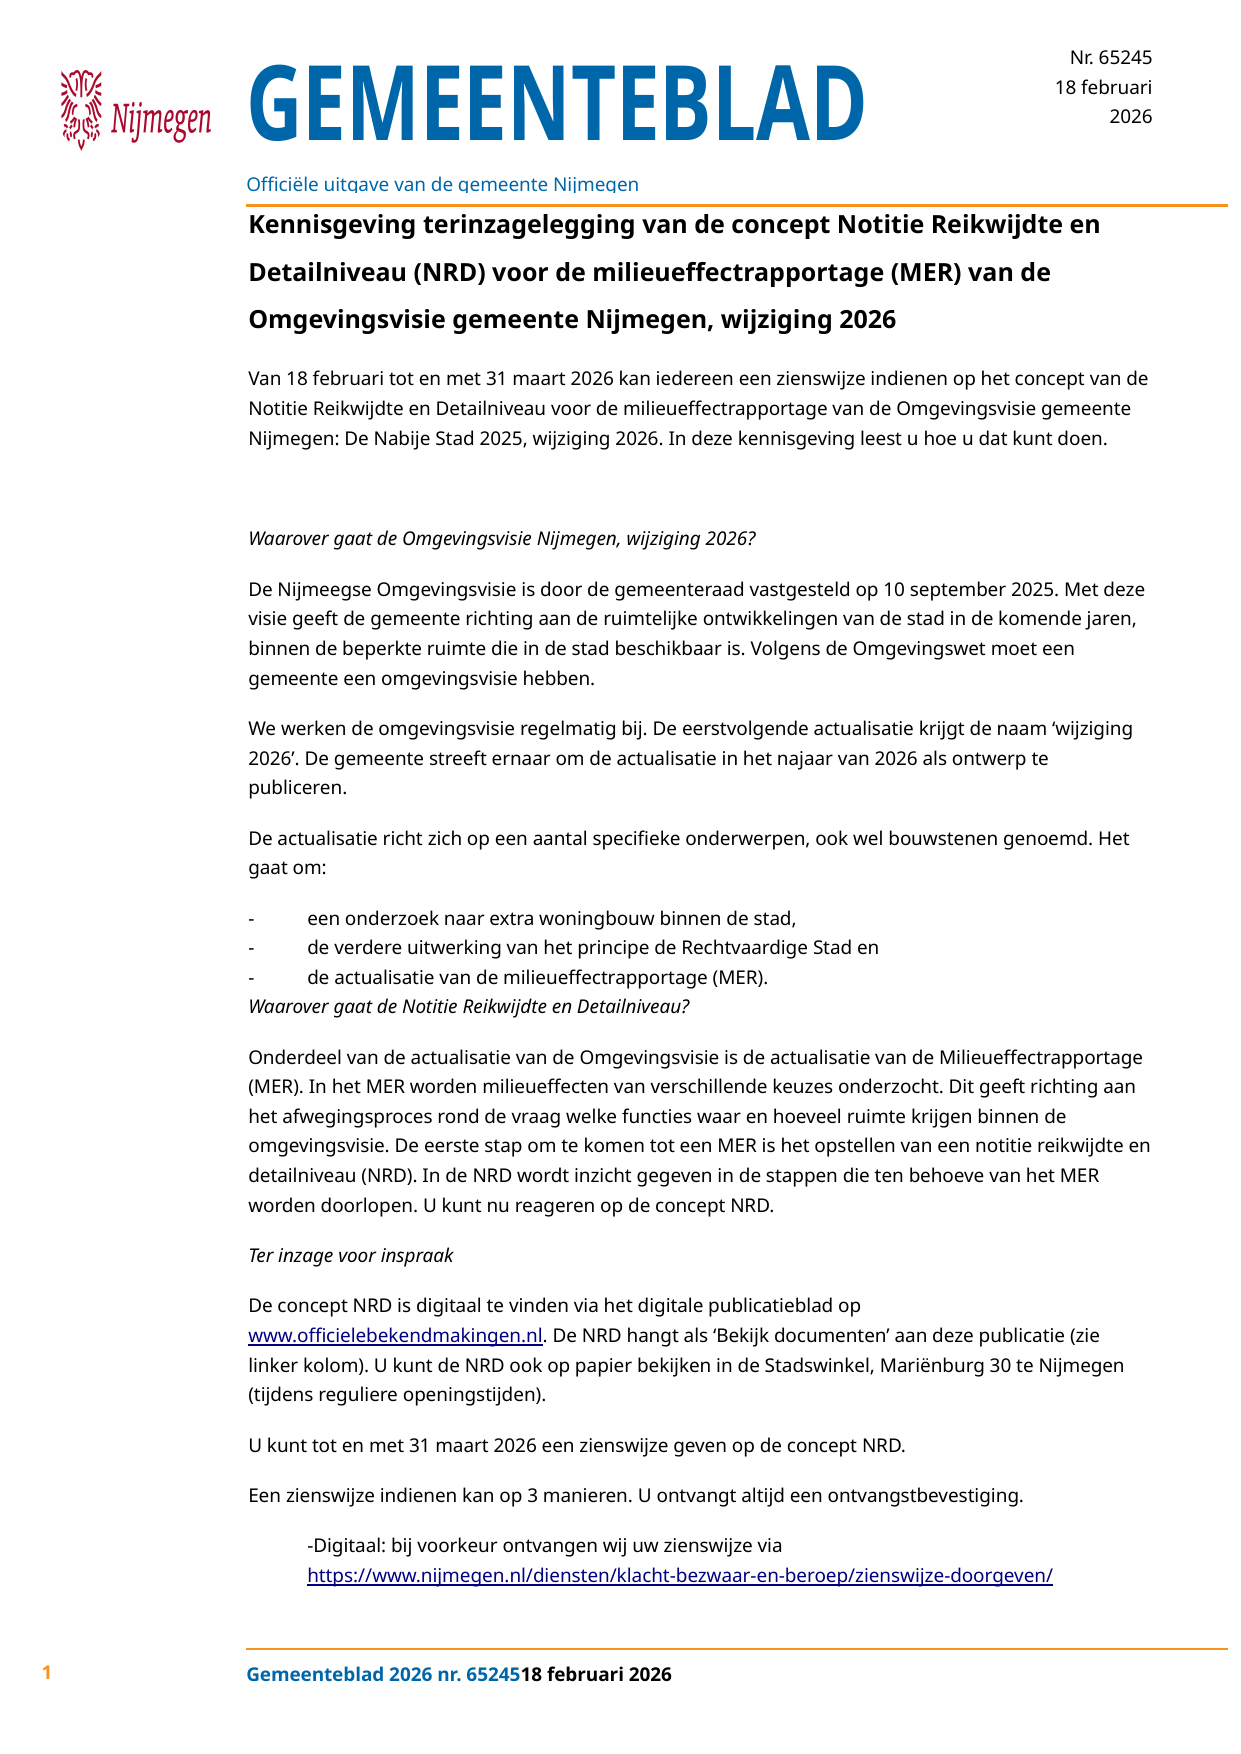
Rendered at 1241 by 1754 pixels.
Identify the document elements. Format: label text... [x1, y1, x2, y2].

text De concept NRD is digitaal te vinden via het digitale publicatieblad op www.officielebekendmakingen.nl. De NRD hangt als ‘Bekijk documenten’ aan deze publicatie (zie linker kolom). U kunt de NRD ook op papier bekijken in de Stadswinkel, Mariënburg 30 te Nijmegen (tijdens reguliere openingstijden). [248, 1293, 1152, 1407]
list een onderzoek naar extra woningbouw binnen de stad, [248, 905, 1152, 930]
text De Nijmeegse Omgevingsvisie is door de gemeenteraad vastgesteld op 10 september 2025. Met deze visie geeft de gemeente richting aan de ruimtelijke ontwikkelingen van de stad in de komende jaren, binnen de beperkte ruimte die in de stad beschikbaar is. Volgens de Omgevingswet moet een gemeente een omgevingsvisie hebben. [248, 576, 1152, 690]
text Waarover gaat de Notitie Reikwijdte en Detailniveau? [248, 993, 1152, 1019]
list de actualisatie van de milieueffectrapportage (MER). [248, 964, 1152, 989]
text Een zienswijze indienen kan op 3 manieren. U ontvangt altijd een ontvangstbevestiging. [248, 1482, 1152, 1508]
text U kunt tot en met 31 maart 2026 een zienswijze geven op de concept NRD. [248, 1432, 1152, 1457]
text Ter inzage voor inspraak [248, 1242, 1152, 1268]
text Onderdeel van de actualisatie van de Omgevingsvisie is de actualisatie van de Milieueffectrapportage (MER). In het MER worden milieueffecten van verschillende keuzes onderzocht. Dit geeft richting aan het afwegingsproces rond de vraag welke functies waar en hoeveel ruimte krijgen binnen de omgevingsvisie. De eerste stap om te komen tot een MER is het opstellen van een notitie reikwijdte en detailniveau (NRD). In de NRD wordt inzicht gegeven in de stappen die ten behoeve van het MER worden doorlopen. U kunt nu reageren op de concept NRD. [248, 1044, 1152, 1217]
text We werken de omgevingsvisie regelmatig bij. De eerstvolgende actualisatie krijgt de naam ‘wijziging 2026’. De gemeente streeft ernaar om de actualisatie in het najaar van 2026 als ontwerp te publiceren. [248, 715, 1152, 800]
text Kennisgeving terinzagelegging van de concept Notitie Reikwijdte en Detailniveau (NRD) voor de milieueffectrapportage (MER) van de Omgevingsvisie gemeente Nijmegen, wijziging 2026 [248, 207, 1152, 336]
text De actualisatie richt zich op een aantal specifieke onderwerpen, ook wel bouwstenen genoemd. Het gaat om: [248, 825, 1152, 880]
text Waarover gaat de Omgevingsvisie Nijmegen, wijziging 2026? [248, 526, 1152, 551]
text Van 18 februari tot en met 31 maart 2026 kan iedereen een zienswijze indienen op het concept van de Notitie Reikwijdte en Detailniveau voor de milieueffectrapportage van de Omgevingsvisie gemeente Nijmegen: De Nabije Stad 2025, wijziging 2026. In deze kennisgeving leest u hoe u dat kunt doen. [248, 366, 1152, 450]
list de verdere uitwerking van het principe de Rechtvaardige Stad en [248, 934, 1152, 960]
list -Digitaal: bij voorkeur ontvangen wij uw zienswijze via https://www.nijmegen.nl/diensten/klacht-bezwaar-en-beroep/zienswijze-doorgeven/ [248, 1533, 1152, 1588]
picture [41, 47, 231, 172]
